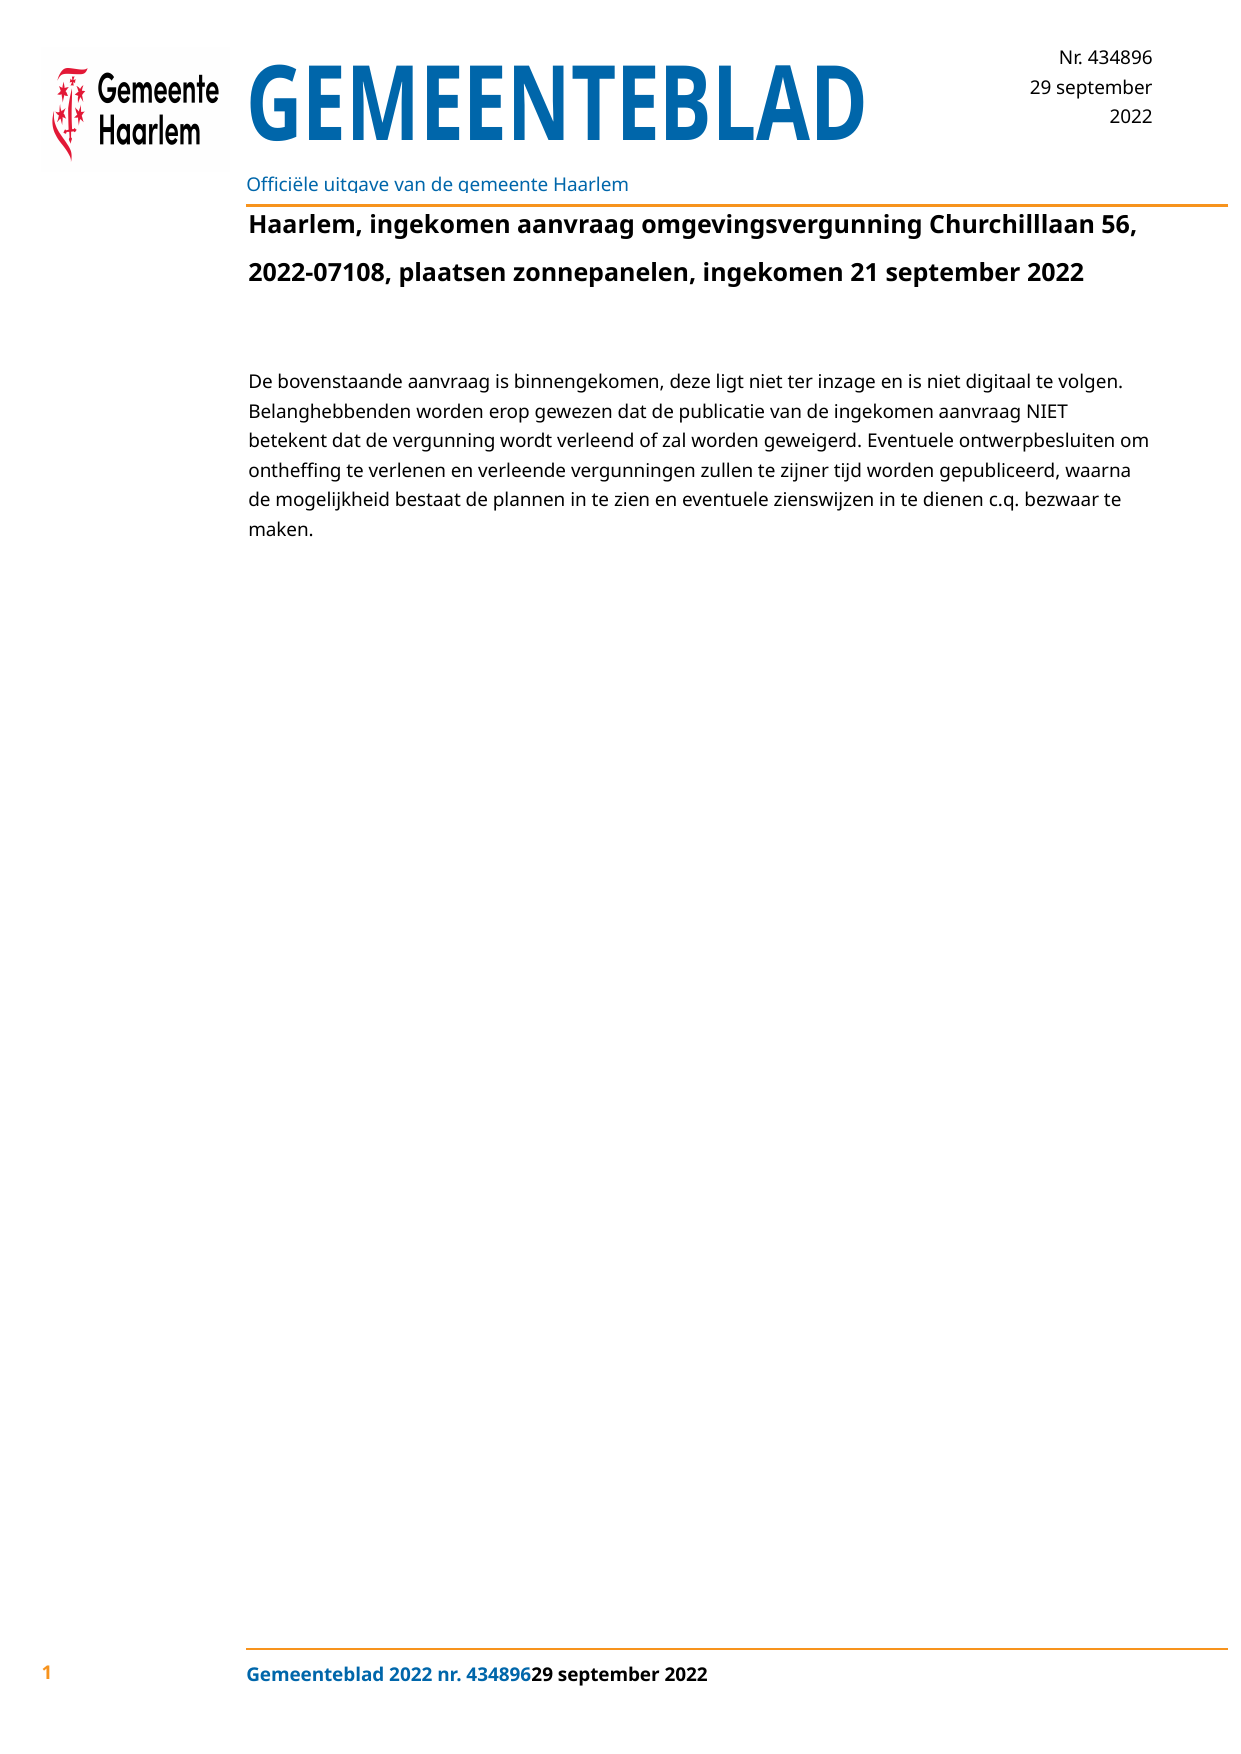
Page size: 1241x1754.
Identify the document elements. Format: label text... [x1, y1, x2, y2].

text De bovenstaande aanvraag is binnengekomen, deze ligt niet ter inzage en is niet digitaal te volgen. Belanghebbenden worden erop gewezen dat de publicatie van de ingekomen aanvraag NIET betekent dat de vergunning wordt verleend of zal worden geweigerd. Eventuele ontwerpbesluiten om ontheffing te verlenen en verleende vergunningen zullen te zijner tijd worden gepubliceerd, waarna de mogelijkheid bestaat de plannen in te zien en eventuele zienswijzen in te dienen c.q. bezwaar te maken. [248, 368, 1152, 542]
picture [41, 47, 231, 172]
text Haarlem, ingekomen aanvraag omgevingsvergunning Churchilllaan 56, 2022-07108, plaatsen zonnepanelen, ingekomen 21 september 2022 [248, 207, 1152, 288]
